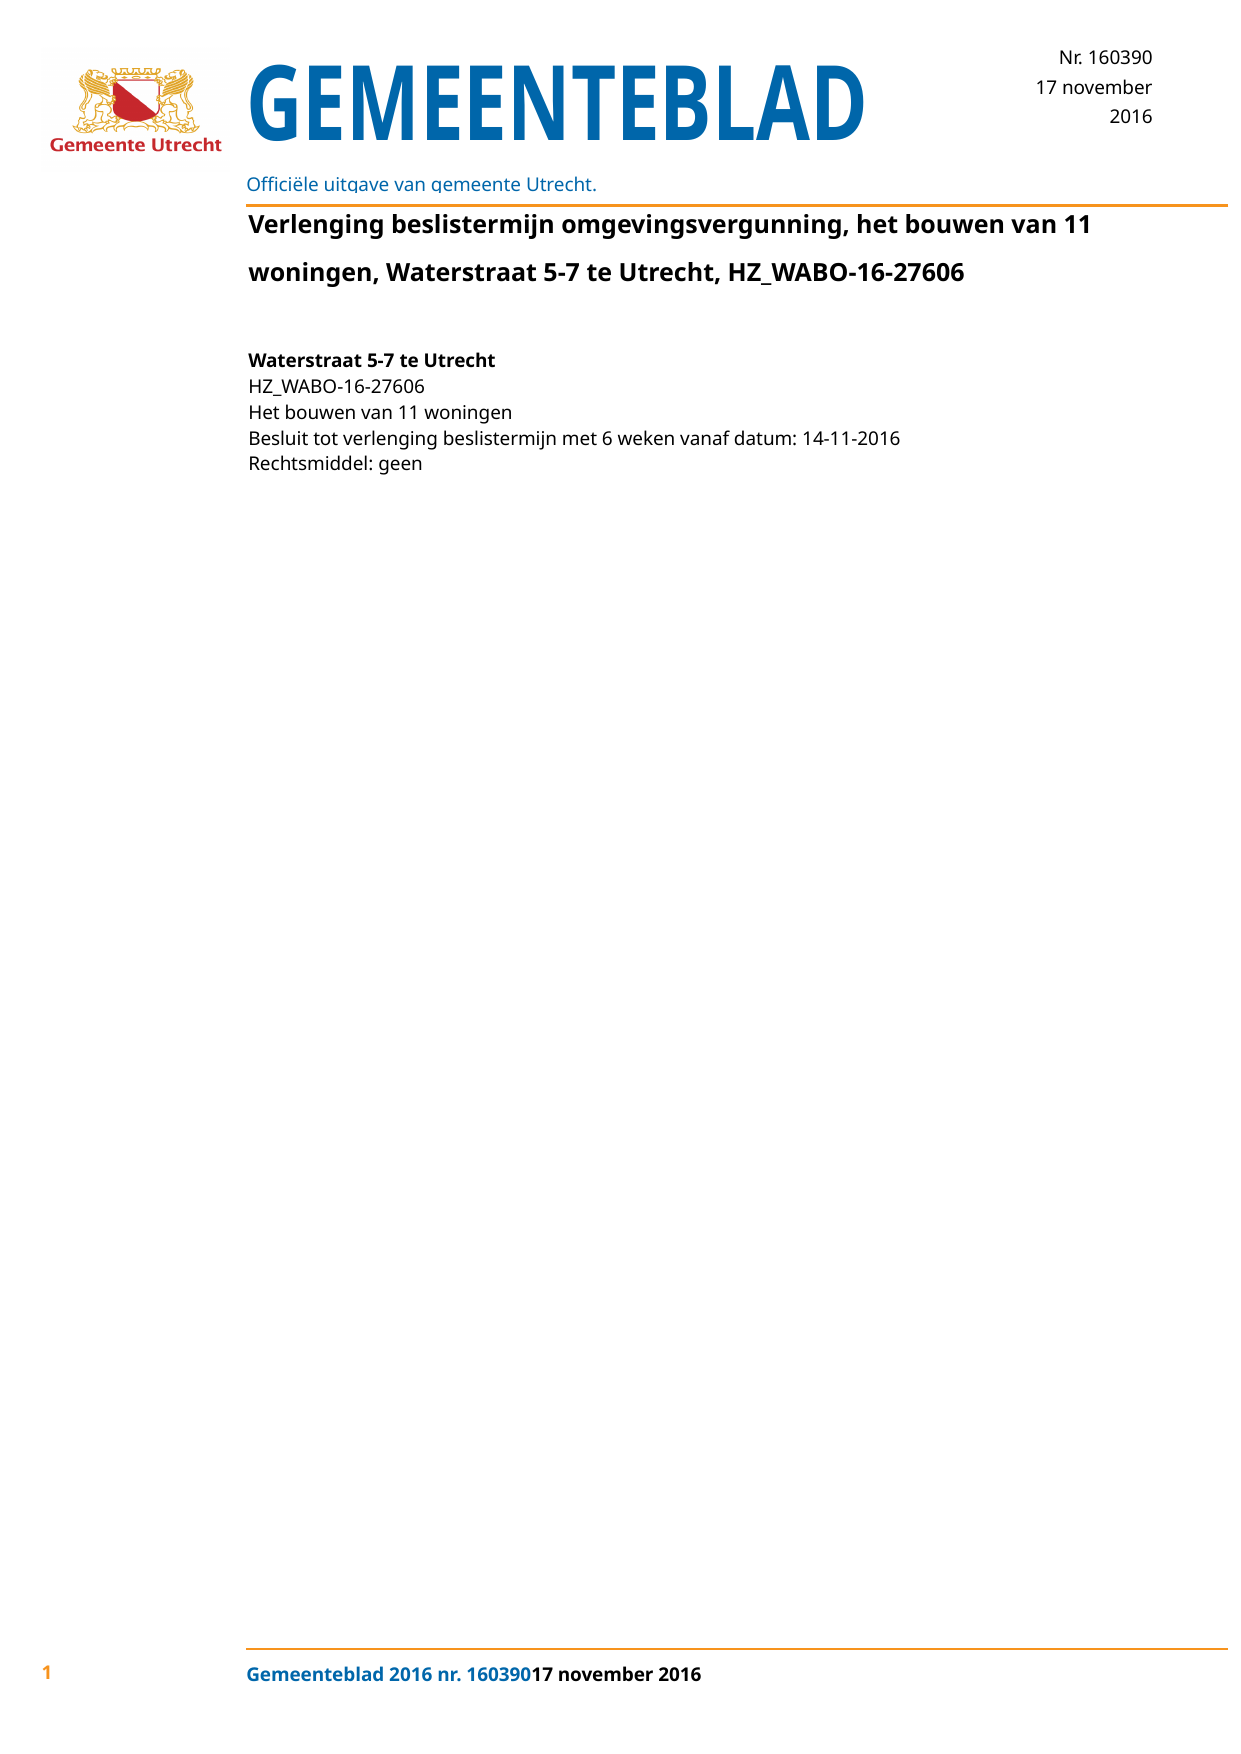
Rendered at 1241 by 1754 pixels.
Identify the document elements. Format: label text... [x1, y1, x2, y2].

text Verlenging beslistermijn omgevingsvergunning, het bouwen van 11 woningen, Waterstraat 5-7 te Utrecht, HZ_WABO-16-27606 [248, 207, 1152, 288]
table_header Waterstraat 5-7 te Utrecht [248, 348, 1152, 373]
table_cell Het bouwen van 11 woningen [248, 399, 549, 425]
picture [41, 47, 231, 172]
table_cell HZ_WABO-16-27606 [248, 373, 1152, 399]
table_cell Rechtsmiddel: geen [248, 451, 1152, 476]
table_cell Besluit tot verlenging beslistermijn met 6 weken vanaf datum: 14-11-2016 [248, 425, 1152, 451]
